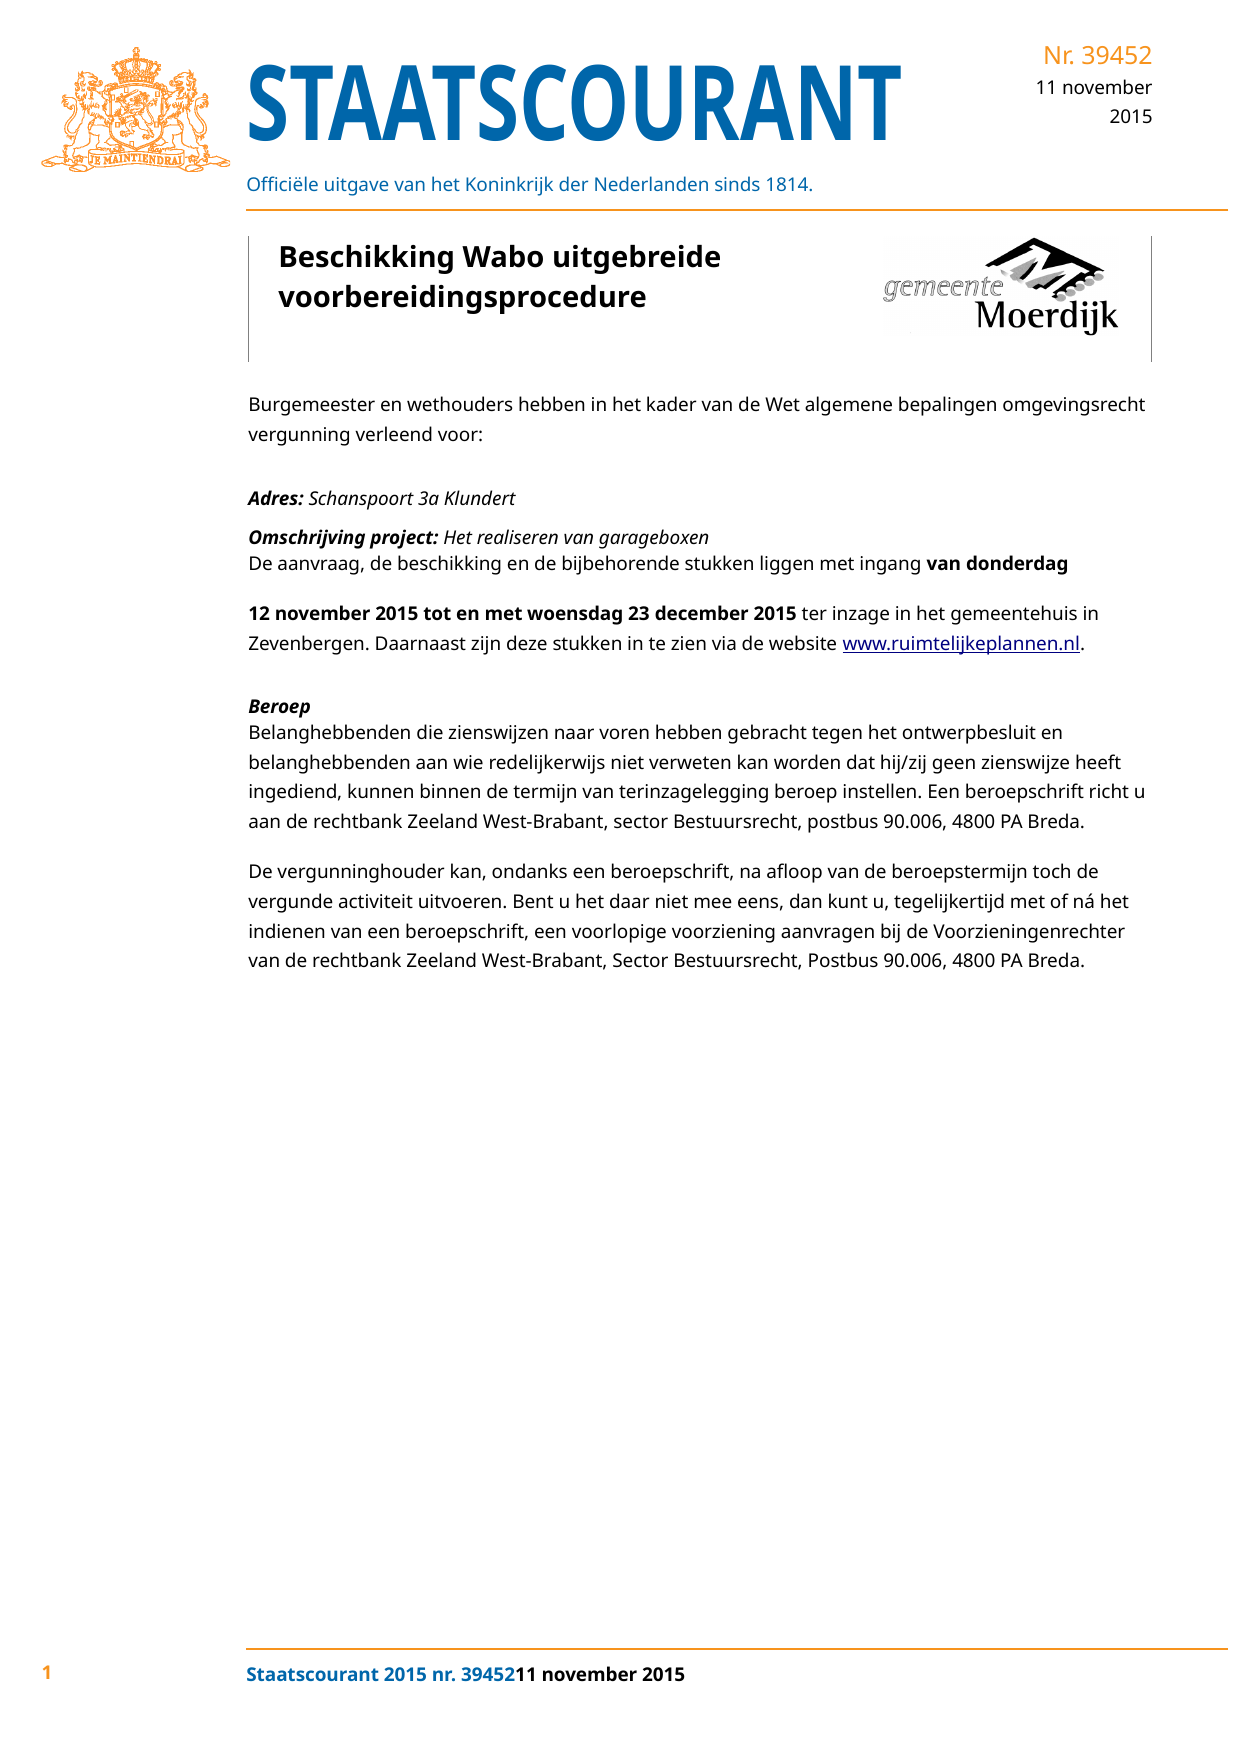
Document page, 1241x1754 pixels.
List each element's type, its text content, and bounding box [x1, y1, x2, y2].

table_header Beschikking Wabo uitgebreide voorbereidingsprocedure [249, 236, 850, 362]
text Beroep [248, 694, 1152, 719]
text Burgemeester en wethouders hebben in het kader van de Wet algemene bepalingen omgevingsrecht vergunning verleend voor: [248, 391, 1152, 447]
text De aanvraag, de beschikking en de bijbehorende stukken liggen met ingang van donderdag [248, 550, 1152, 576]
text De vergunninghouder kan, ondanks een beroepschrift, na afloop van de beroepstermijn toch de vergunde activiteit uitvoeren. Bent u het daar niet mee eens, dan kunt u, tegelijkertijd met of ná het indienen van een beroepschrift, een voorlopige voorziening aanvragen bij de Voorzieningenrechter van de rechtbank Zeeland West-Brabant, Sector Bestuursrecht, Postbus 90.006, 4800 PA Breda. [248, 859, 1152, 973]
picture [882, 236, 1119, 336]
text 12 november 2015 tot en met woensdag 23 december 2015 ter inzage in het gemeentehuis in Zevenbergen. Daarnaast zijn deze stukken in te zien via de website www.ruimtelijkeplannen.nl. [248, 600, 1152, 656]
picture [41, 47, 231, 172]
text Adres: Schanspoort 3a Klundert [248, 485, 1152, 511]
table_header [850, 236, 1151, 362]
text Omschrijving project: Het realiseren van garageboxen [248, 524, 1152, 550]
text Belanghebbenden die zienswijzen naar voren hebben gebracht tegen het ontwerpbesluit en belanghebbenden aan wie redelijkerwijs niet verweten kan worden dat hij/zij geen zienswijze heeft ingediend, kunnen binnen de termijn van terinzagelegging beroep instellen. Een beroepschrift richt u aan de rechtbank Zeeland West-Brabant, sector Bestuursrecht, postbus 90.006, 4800 PA Breda. [248, 719, 1152, 834]
